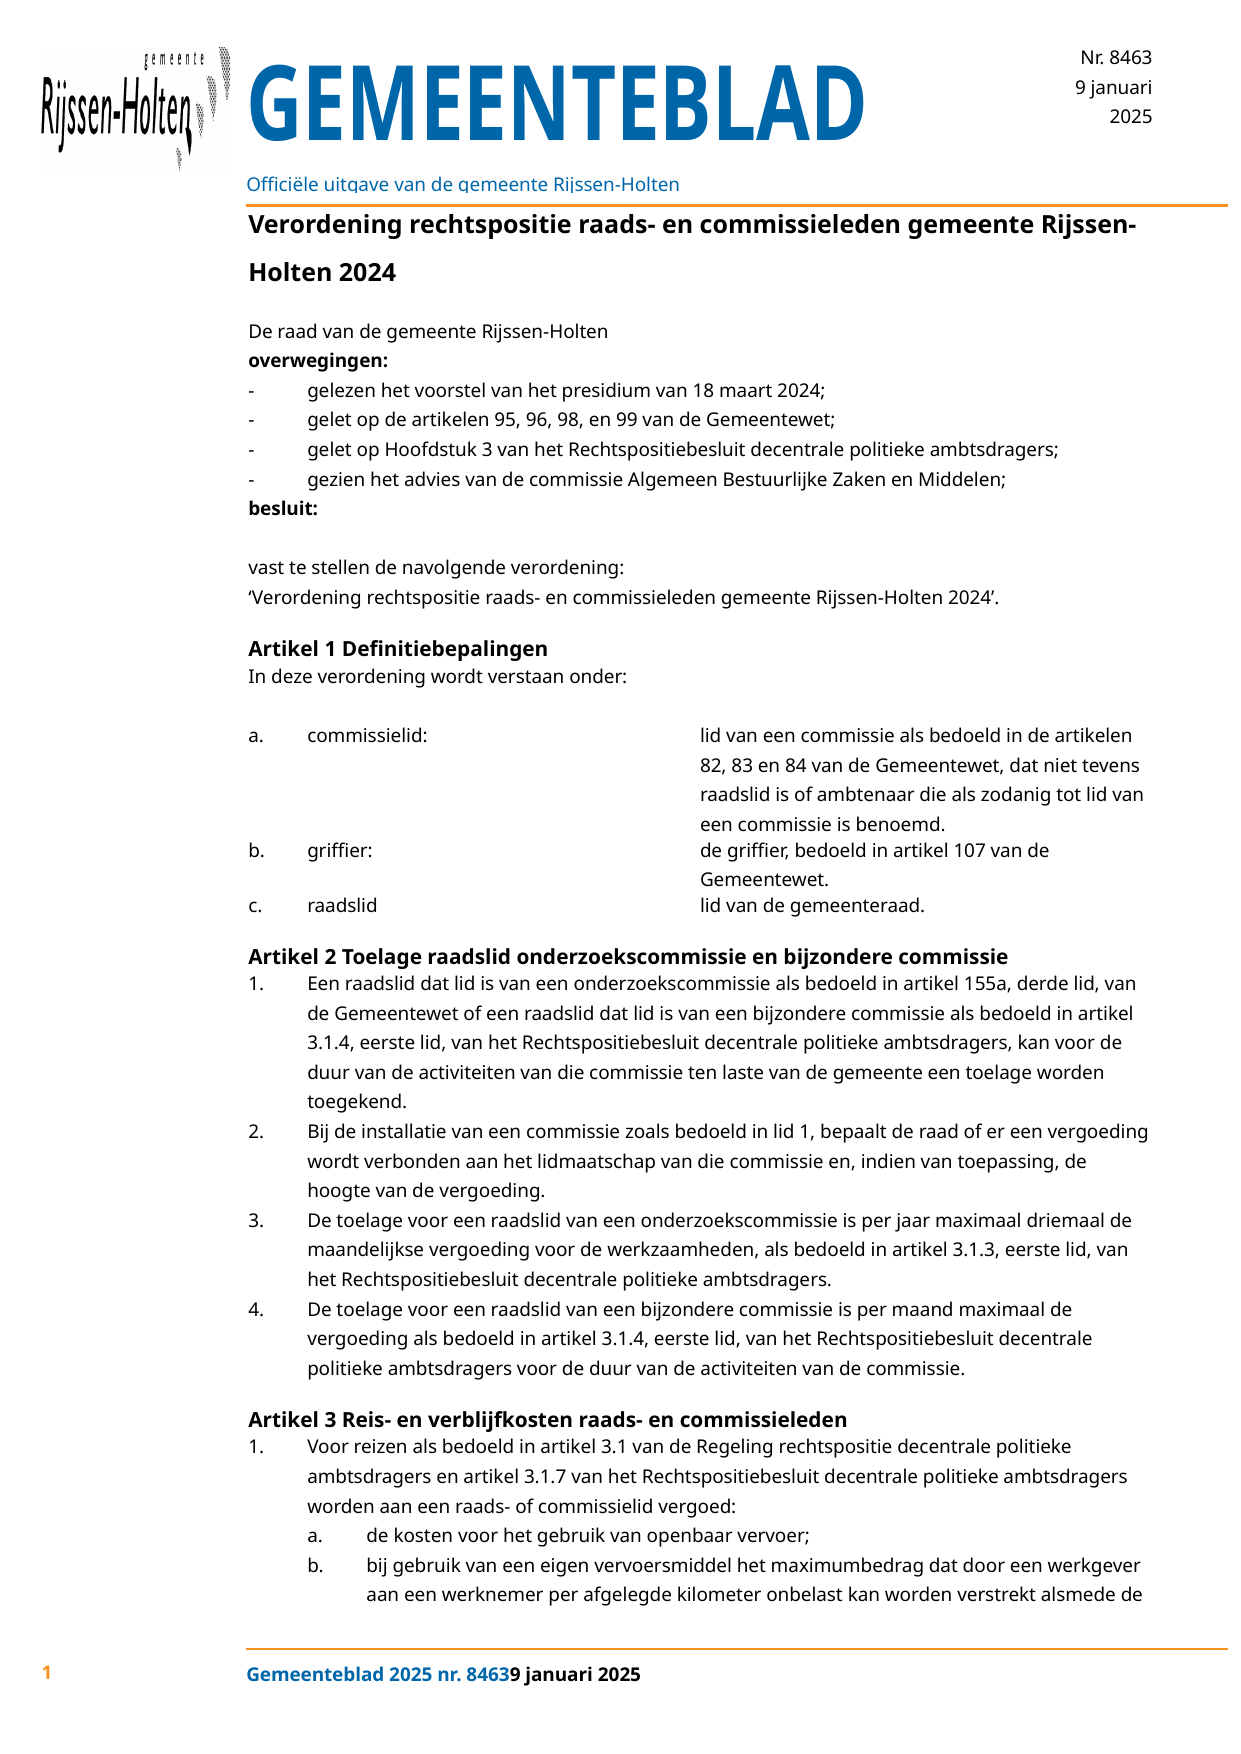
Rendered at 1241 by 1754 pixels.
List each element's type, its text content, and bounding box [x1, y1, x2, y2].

table_cell de griffier, bedoeld in artikel 107 van de Gemeentewet. [700, 837, 1152, 892]
list Voor reizen als bedoeld in artikel 3.1 van de Regeling rechtspositie decentrale politieke ambtsdragers en artikel 3.1.7 van het Rechtspositiebesluit decentrale politieke ambtsdragers worden aan een raads- of commissielid vergoed: [248, 1434, 1152, 1519]
picture [41, 47, 231, 172]
text ‘Verordening rechtspositie raads- en commissieleden gemeente Rijssen-Holten 2024’. [248, 584, 1152, 610]
list bij gebruik van een eigen vervoersmiddel het maximumbedrag dat door een werkgever aan een werknemer per afgelegde kilometer onbelast kan worden verstrekt alsmede de [307, 1552, 1152, 1607]
text besluit: [248, 495, 1152, 521]
text De raad van de gemeente Rijssen-Holten [248, 318, 1152, 344]
text Verordening rechtspositie raads- en commissieleden gemeente Rijssen-Holten 2024 [248, 207, 1152, 288]
table_cell griffier: [248, 837, 700, 892]
list De toelage voor een raadslid van een bijzondere commissie is per maand maximaal de vergoeding als bedoeld in artikel 3.1.4, eerste lid, van het Rechtspositiebesluit decentrale politieke ambtsdragers voor de duur van de activiteiten van de commissie. [248, 1296, 1152, 1381]
list gelet op Hoofdstuk 3 van het Rechtspositiebesluit decentrale politieke ambtsdragers; [248, 436, 1152, 462]
list Bij de installatie van een commissie zoals bedoeld in lid 1, bepaalt de raad of er een vergoeding wordt verbonden aan het lidmaatschap van die commissie en, indien van toepassing, de hoogte van de vergoeding. [248, 1118, 1152, 1203]
text In deze verordening wordt verstaan onder: [248, 663, 1152, 689]
text Artikel 2 Toelage raadslid onderzoekscommissie en bijzondere commissie [248, 942, 1152, 970]
text overwegingen: [248, 347, 1152, 373]
text vast te stellen de navolgende verordening: [248, 554, 1152, 580]
text Artikel 1 Definitiebepalingen [248, 634, 1152, 663]
table_cell lid van de gemeenteraad. [700, 892, 1152, 918]
list gelezen het voorstel van het presidium van 18 maart 2024; [248, 377, 1152, 403]
text Artikel 3 Reis- en verblijfkosten raads- en commissieleden [248, 1405, 1152, 1434]
list Een raadslid dat lid is van een onderzoekscommissie als bedoeld in artikel 155a, derde lid, van de Gemeentewet of een raadslid dat lid is van een bijzondere commissie als bedoeld in artikel 3.1.4, eerste lid, van het Rechtspositiebesluit decentrale politieke ambtsdragers, kan voor de duur van de activiteiten van die commissie ten laste van de gemeente een toelage worden toegekend. [248, 970, 1152, 1114]
table_cell raadslid [248, 892, 700, 918]
list De toelage voor een raadslid van een onderzoekscommissie is per jaar maximaal driemaal de maandelijkse vergoeding voor de werkzaamheden, als bedoeld in artikel 3.1.3, eerste lid, van het Rechtspositiebesluit decentrale politieke ambtsdragers. [248, 1207, 1152, 1292]
list de kosten voor het gebruik van openbaar vervoer; [307, 1522, 1152, 1548]
list gelet op de artikelen 95, 96, 98, en 99 van de Gemeentewet; [248, 407, 1152, 432]
table_header lid van een commissie als bedoeld in de artikelen 82, 83 en 84 van de Gemeentewet, dat niet tevens raadslid is of ambtenaar die als zodanig tot lid van een commissie is benoemd. [700, 722, 1152, 837]
table_header commissielid: [248, 722, 700, 837]
list gezien het advies van de commissie Algemeen Bestuurlijke Zaken en Middelen; [248, 466, 1152, 492]
